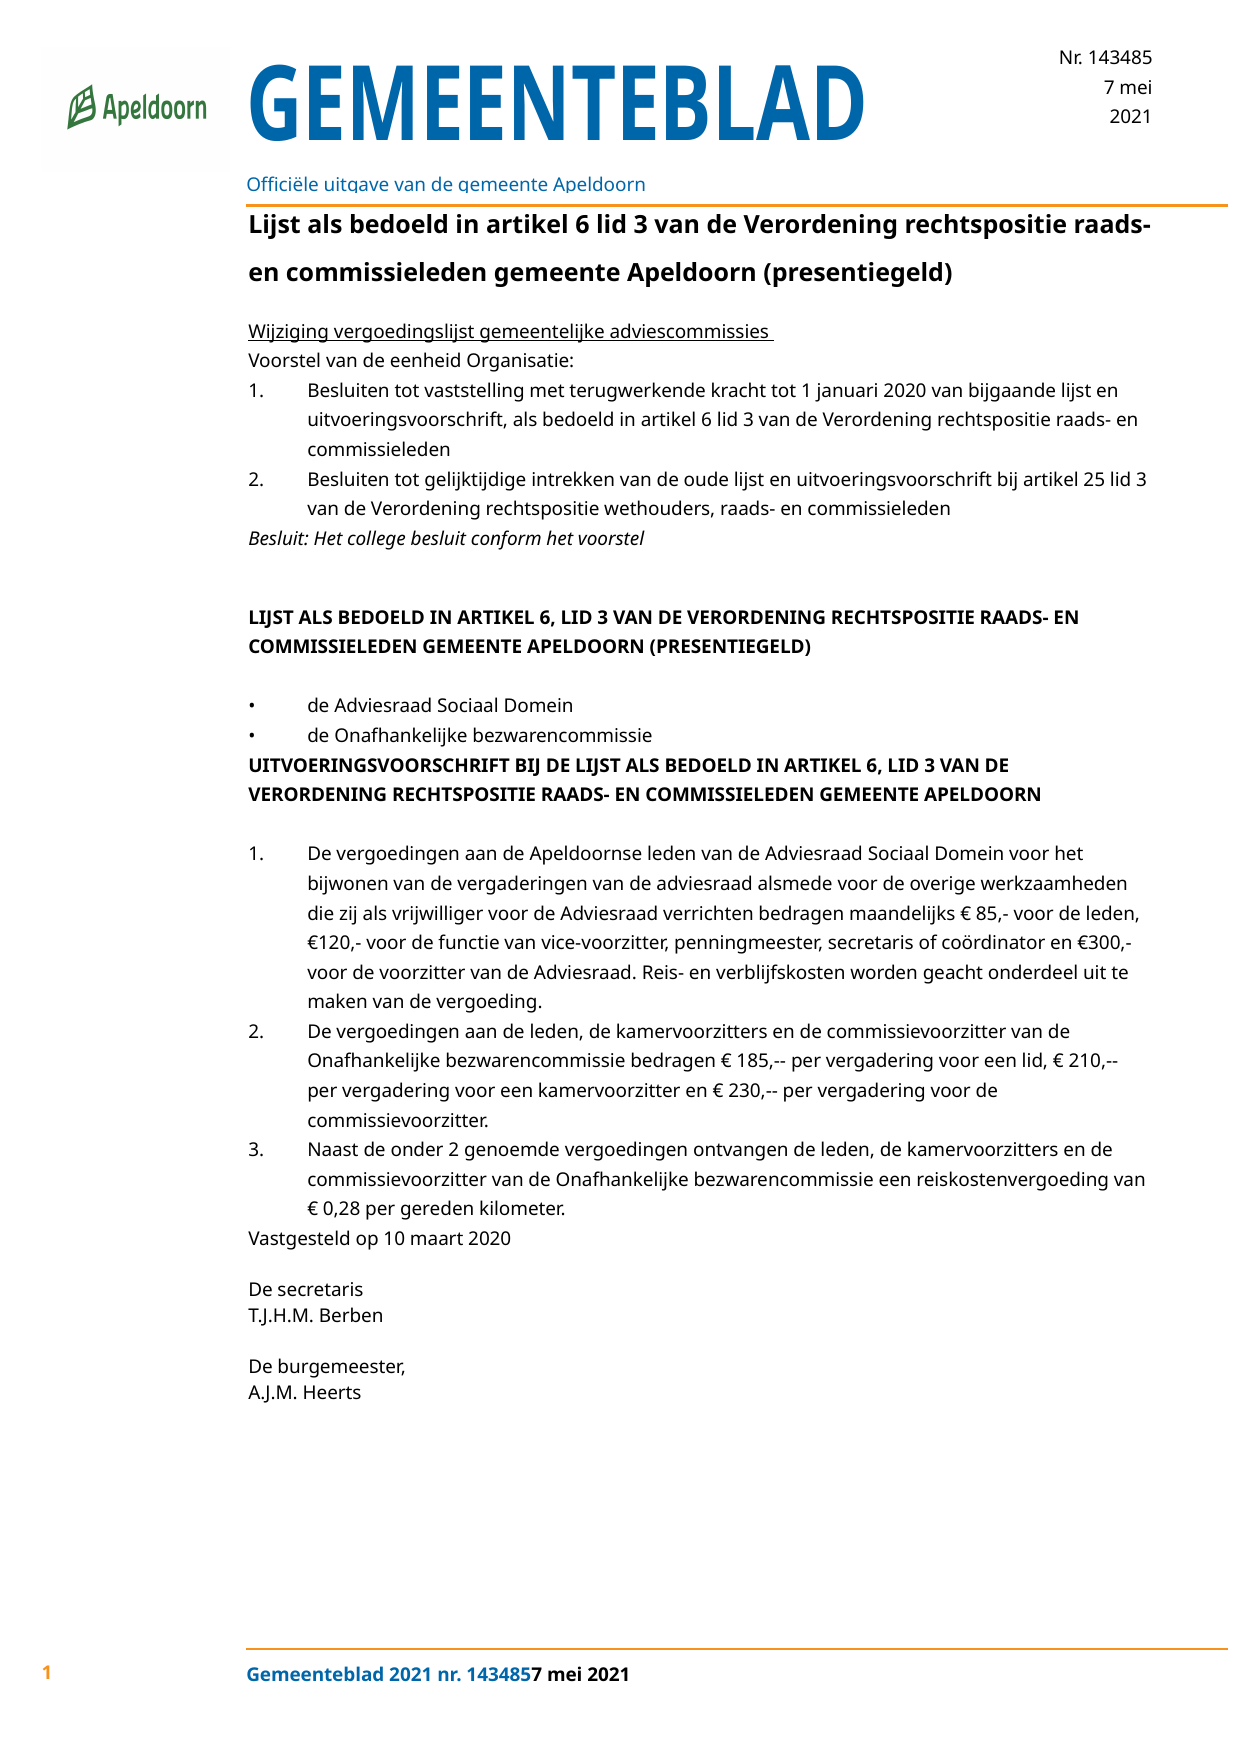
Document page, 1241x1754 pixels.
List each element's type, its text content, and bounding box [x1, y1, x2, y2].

text Wijziging vergoedingslijst gemeentelijke adviescommissies [248, 318, 1152, 344]
list Naast de onder 2 genoemde vergoedingen ontvangen de leden, de kamervoorzitters en de commissievoorzitter van de Onafhankelijke bezwarencommissie een reiskostenvergoeding van € 0,28 per gereden kilometer. [248, 1136, 1152, 1221]
list Besluiten tot gelijktijdige intrekken van de oude lijst en uitvoeringsvoorschrift bij artikel 25 lid 3 van de Verordening rechtspositie wethouders, raads- en commissieleden [248, 466, 1152, 521]
list de Onafhankelijke bezwarencommissie [248, 722, 1152, 748]
list De vergoedingen aan de Apeldoornse leden van de Adviesraad Sociaal Domein voor het bijwonen van de vergaderingen van de adviesraad alsmede voor de overige werkzaamheden die zij als vrijwilliger voor de Adviesraad verrichten bedragen maandelijks € 85,- voor de leden, €120,- voor de functie van vice-voorzitter, penningmeester, secretaris of coördinator en €300,- voor de voorzitter van de Adviesraad. Reis- en verblijfskosten worden geacht onderdeel uit te maken van de vergoeding. [248, 841, 1152, 1014]
text Besluit: Het college besluit conform het voorstel [248, 525, 1152, 551]
text T.J.H.M. Berben [248, 1302, 1152, 1328]
text De burgemeester, [248, 1354, 1152, 1379]
picture [41, 47, 231, 172]
text A.J.M. Heerts [248, 1379, 1152, 1405]
text Vastgesteld op 10 maart 2020 [248, 1225, 1152, 1251]
text Lijst als bedoeld in artikel 6 lid 3 van de Verordening rechtspositie raads- en commissieleden gemeente Apeldoorn (presentiegeld) [248, 207, 1152, 288]
text UITVOERINGSVOORSCHRIFT BIJ DE LIJST ALS BEDOELD IN ARTIKEL 6, LID 3 VAN DE VERORDENING RECHTSPOSITIE RAADS- EN COMMISSIELEDEN GEMEENTE APELDOORN [248, 752, 1152, 807]
list de Adviesraad Sociaal Domein [248, 693, 1152, 718]
text Voorstel van de eenheid Organisatie: [248, 347, 1152, 373]
text LIJST ALS BEDOELD IN ARTIKEL 6, LID 3 VAN DE VERORDENING RECHTSPOSITIE RAADS- EN COMMISSIELEDEN GEMEENTE APELDOORN (PRESENTIEGELD) [248, 604, 1152, 659]
text De secretaris [248, 1277, 1152, 1302]
list De vergoedingen aan de leden, de kamervoorzitters en de commissievoorzitter van de Onafhankelijke bezwarencommissie bedragen € 185,-- per vergadering voor een lid, € 210,-- per vergadering voor een kamervoorzitter en € 230,-- per vergadering voor de commissievoorzitter. [248, 1018, 1152, 1132]
list Besluiten tot vaststelling met terugwerkende kracht tot 1 januari 2020 van bijgaande lijst en uitvoeringsvoorschrift, als bedoeld in artikel 6 lid 3 van de Verordening rechtspositie raads- en commissieleden [248, 377, 1152, 462]
